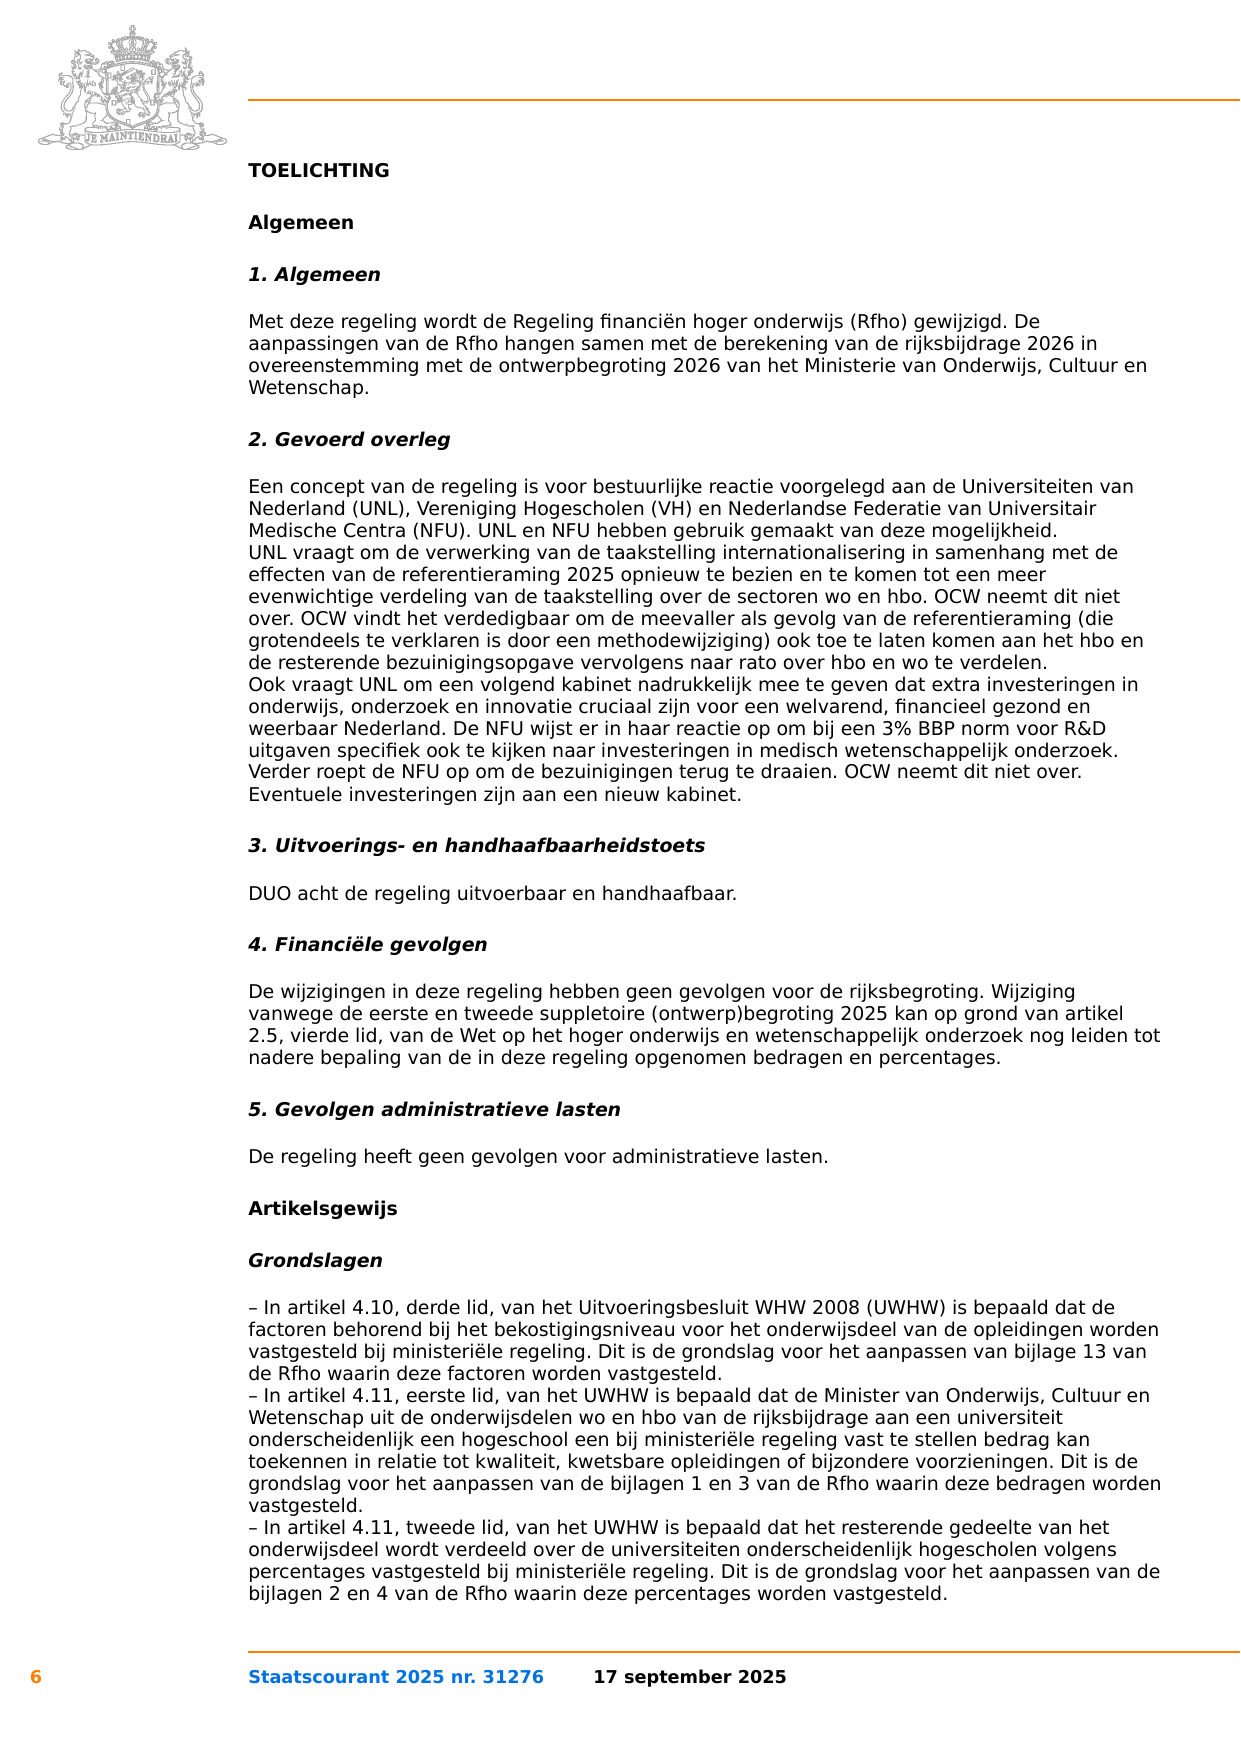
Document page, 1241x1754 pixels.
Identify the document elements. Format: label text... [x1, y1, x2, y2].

subtitle Algemeen [248, 212, 1163, 234]
text De wijzigingen in deze regeling hebben geen gevolgen voor de rijksbegroting. Wijziging vanwege de eerste en tweede suppletoire (ontwerp)begroting 2025 kan op grond van artikel 2.5, vierde lid, van de Wet op het hoger onderwijs en wetenschappelijk onderzoek nog leiden tot nadere bepaling van de in deze regeling opgenomen bedragen en percentages. [248, 981, 1163, 1069]
text – In artikel 4.11, tweede lid, van het UWHW is bepaald dat het resterende gedeelte van het onderwijsdeel wordt verdeeld over de universiteiten onderscheidenlijk hogescholen volgens percentages vastgesteld bij ministeriële regeling. Dit is de grondslag voor het aanpassen van de bijlagen 2 en 4 van de Rfho waarin deze percentages worden vastgesteld. [248, 1517, 1163, 1605]
subtitle 1. Algemeen [248, 264, 1163, 286]
text – In artikel 4.10, derde lid, van het Uitvoeringsbesluit WHW 2008 (UWHW) is bepaald dat de factoren behorend bij het bekostigingsniveau voor het onderwijsdeel van de opleidingen worden vastgesteld bij ministeriële regeling. Dit is de grondslag voor het aanpassen van bijlage 13 van de Rfho waarin deze factoren worden vastgesteld. [248, 1297, 1163, 1385]
text Ook vraagt UNL om een volgend kabinet nadrukkelijk mee te geven dat extra investeringen in onderwijs, onderzoek en innovatie cruciaal zijn voor een welvarend, financieel gezond en weerbaar Nederland. De NFU wijst er in haar reactie op om bij een 3% BBP norm voor R&D uitgaven specifiek ook te kijken naar investeringen in medisch wetenschappelijk onderzoek. Verder roept de NFU op om de bezuinigingen terug te draaien. OCW neemt dit niet over. Eventuele investeringen zijn aan een nieuw kabinet. [248, 673, 1163, 805]
subtitle Grondslagen [248, 1250, 1163, 1272]
text DUO acht de regeling uitvoerbaar en handhaafbaar. [248, 882, 1163, 904]
text – In artikel 4.11, eerste lid, van het UWHW is bepaald dat de Minister van Onderwijs, Cultuur en Wetenschap uit de onderwijsdelen wo en hbo van de rijksbijdrage aan een universiteit onderscheidenlijk een hogeschool een bij ministeriële regeling vast te stellen bedrag kan toekennen in relatie tot kwaliteit, kwetsbare opleidingen of bijzondere voorzieningen. Dit is de grondslag voor het aanpassen van de bijlagen 1 en 3 van de Rfho waarin deze bedragen worden vastgesteld. [248, 1385, 1163, 1517]
subtitle TOELICHTING [248, 160, 1163, 182]
subtitle 2. Gevoerd overleg [248, 429, 1163, 451]
subtitle 3. Uitvoerings- en handhaafbaarheidstoets [248, 835, 1163, 857]
text De regeling heeft geen gevolgen voor administratieve lasten. [248, 1146, 1163, 1168]
subtitle 5. Gevolgen administratieve lasten [248, 1099, 1163, 1121]
subtitle Artikelsgewijs [248, 1198, 1163, 1220]
picture [38, 25, 227, 150]
text UNL vraagt om de verwerking van de taakstelling internationalisering in samenhang met de effecten van de referentieraming 2025 opnieuw te bezien en te komen tot een meer evenwichtige verdeling van de taakstelling over de sectoren wo en hbo. OCW neemt dit niet over. OCW vindt het verdedigbaar om de meevaller als gevolg van de referentieraming (die grotendeels te verklaren is door een methodewijziging) ook toe te laten komen aan het hbo en de resterende bezuinigingsopgave vervolgens naar rato over hbo en wo te verdelen. [248, 542, 1163, 673]
text Een concept van de regeling is voor bestuurlijke reactie voorgelegd aan de Universiteiten van Nederland (UNL), Vereniging Hogescholen (VH) en Nederlandse Federatie van Universitair Medische Centra (NFU). UNL en NFU hebben gebruik gemaakt van deze mogelijkheid. [248, 476, 1163, 542]
subtitle 4. Financiële gevolgen [248, 934, 1163, 956]
text Met deze regeling wordt de Regeling financiën hoger onderwijs (Rfho) gewijzigd. De aanpassingen van de Rfho hangen samen met de berekening van de rijksbijdrage 2026 in overeenstemming met de ontwerpbegroting 2026 van het Ministerie van Onderwijs, Cultuur en Wetenschap. [248, 311, 1163, 399]
